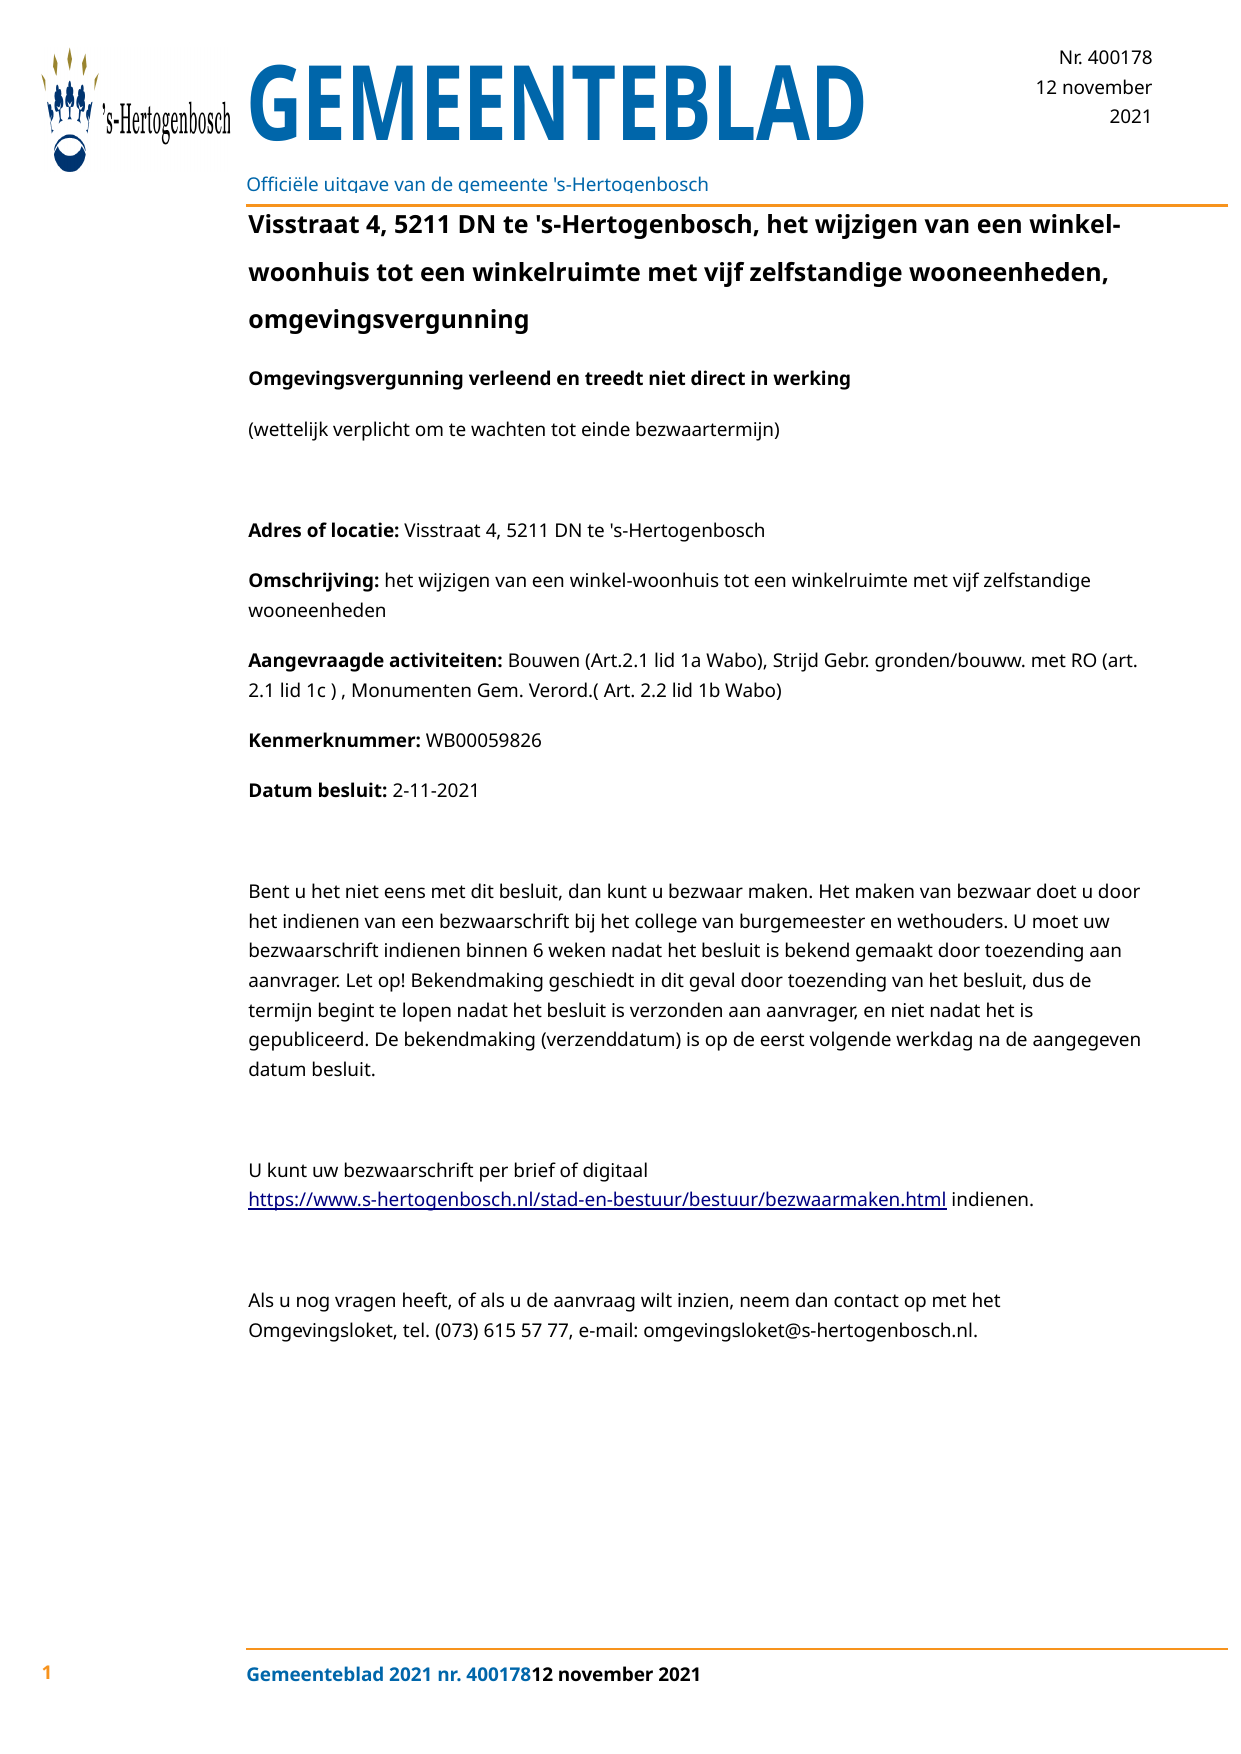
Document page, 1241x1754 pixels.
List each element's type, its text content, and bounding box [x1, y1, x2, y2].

text Als u nog vragen heeft, of als u de aanvraag wilt inzien, neem dan contact op met het Omgevingsloket, tel. (073) 615 57 77, e-mail: omgevingsloket@s-hertogenbosch.nl. [248, 1287, 1152, 1342]
text (wettelijk verplicht om te wachten tot einde bezwaartermijn) [248, 416, 1152, 442]
text Visstraat 4, 5211 DN te 's-Hertogenbosch, het wijzigen van een winkel-woonhuis tot een winkelruimte met vijf zelfstandige wooneenheden, omgevingsvergunning [248, 207, 1152, 336]
text Kenmerknummer: WB00059826 [248, 727, 1152, 753]
text Adres of locatie: Visstraat 4, 5211 DN te 's-Hertogenbosch [248, 517, 1152, 542]
text Bent u het niet eens met dit besluit, dan kunt u bezwaar maken. Het maken van bezwaar doet u door het indienen van een bezwaarschrift bij het college van burgemeester en wethouders. U moet uw bezwaarschrift indienen binnen 6 weken nadat het besluit is bekend gemaakt door toezending aan aanvrager. Let op! Bekendmaking geschiedt in dit geval door toezending van het besluit, dus de termijn begint te lopen nadat het besluit is verzonden aan aanvrager, en niet nadat het is gepubliceerd. De bekendmaking (verzenddatum) is op de eerst volgende werkdag na de aangegeven datum besluit. [248, 878, 1152, 1082]
text Omgevingsvergunning verleend en treedt niet direct in werking [248, 366, 1152, 391]
text Omschrijving: het wijzigen van een winkel-woonhuis tot een winkelruimte met vijf zelfstandige wooneenheden [248, 567, 1152, 622]
picture [41, 47, 231, 172]
text U kunt uw bezwaarschrift per brief of digitaal https://www.s-hertogenbosch.nl/stad-en-bestuur/bestuur/bezwaarmaken.html indienen. [248, 1157, 1152, 1212]
text Aangevraagde activiteiten: Bouwen (Art.2.1 lid 1a Wabo), Strijd Gebr. gronden/bouww. met RO (art. 2.1 lid 1c ) , Monumenten Gem. Verord.( Art. 2.2 lid 1b Wabo) [248, 647, 1152, 702]
text Datum besluit: 2-11-2021 [248, 778, 1152, 803]
